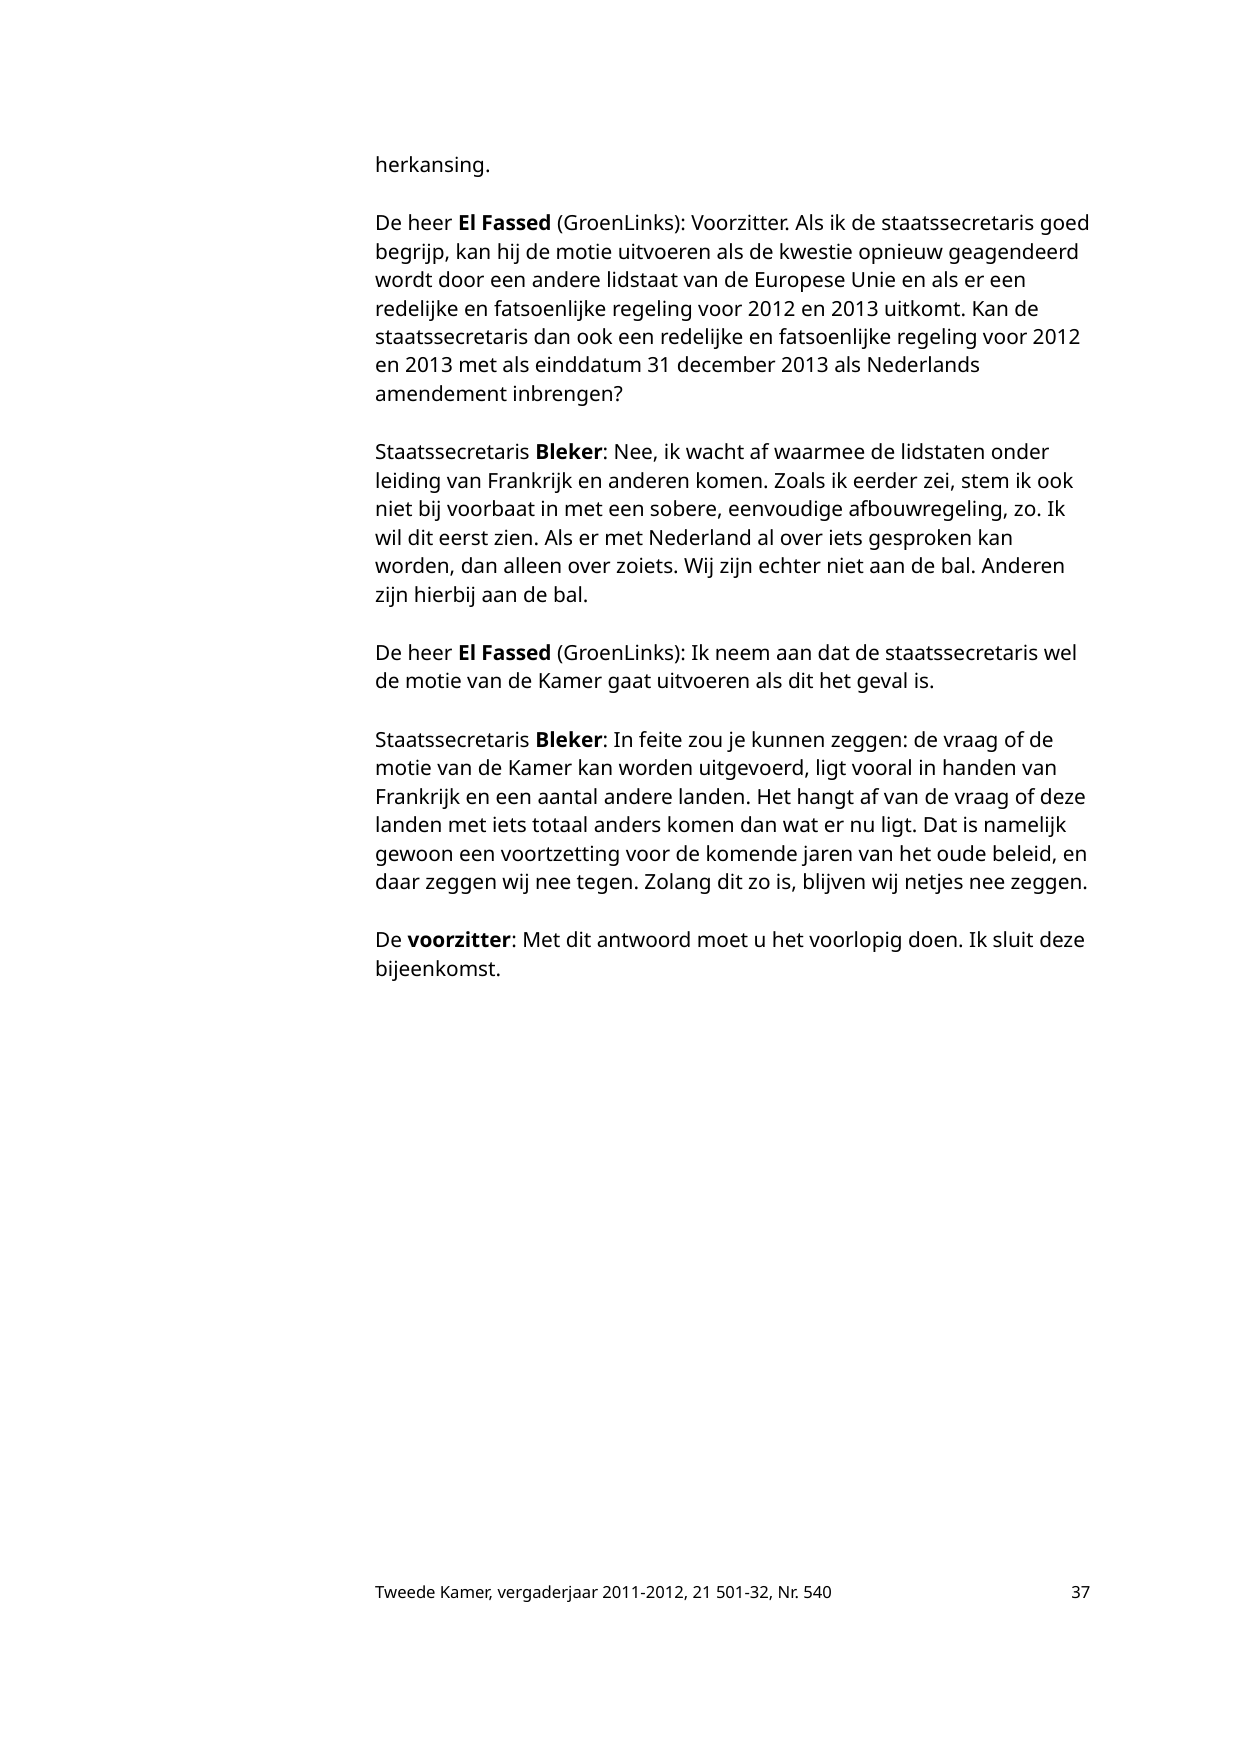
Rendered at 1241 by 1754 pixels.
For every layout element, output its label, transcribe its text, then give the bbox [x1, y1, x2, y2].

text herkansing. [375, 150, 1090, 178]
text De heer El Fassed (GroenLinks): Voorzitter. Als ik de staatssecretaris goed begrijp, kan hij de motie uitvoeren als de kwestie opnieuw geagendeerd wordt door een andere lidstaat van de Europese Unie en als er een redelijke en fatsoenlijke regeling voor 2012 en 2013 uitkomt. Kan de staatssecretaris dan ook een redelijke en fatsoenlijke regeling voor 2012 en 2013 met als einddatum 31 december 2013 als Nederlands amendement inbrengen? [375, 208, 1090, 407]
text De heer El Fassed (GroenLinks): Ik neem aan dat de staatssecretaris wel de motie van de Kamer gaat uitvoeren als dit het geval is. [375, 638, 1090, 695]
text Staatssecretaris Bleker: Nee, ik wacht af waarmee de lidstaten onder leiding van Frankrijk en anderen komen. Zoals ik eerder zei, stem ik ook niet bij voorbaat in met een sobere, eenvoudige afbouwregeling, zo. Ik wil dit eerst zien. Als er met Nederland al over iets gesproken kan worden, dan alleen over zoiets. Wij zijn echter niet aan de bal. Anderen zijn hierbij aan de bal. [375, 437, 1090, 608]
text De voorzitter: Met dit antwoord moet u het voorlopig doen. Ik sluit deze bijeenkomst. [375, 926, 1090, 982]
text Staatssecretaris Bleker: In feite zou je kunnen zeggen: de vraag of de motie van de Kamer kan worden uitgevoerd, ligt vooral in handen van Frankrijk en een aantal andere landen. Het hangt af van de vraag of deze landen met iets totaal anders komen dan wat er nu ligt. Dat is namelijk gewoon een voortzetting voor de komende jaren van het oude beleid, en daar zeggen wij nee tegen. Zolang dit zo is, blijven wij netjes nee zeggen. [375, 725, 1090, 896]
